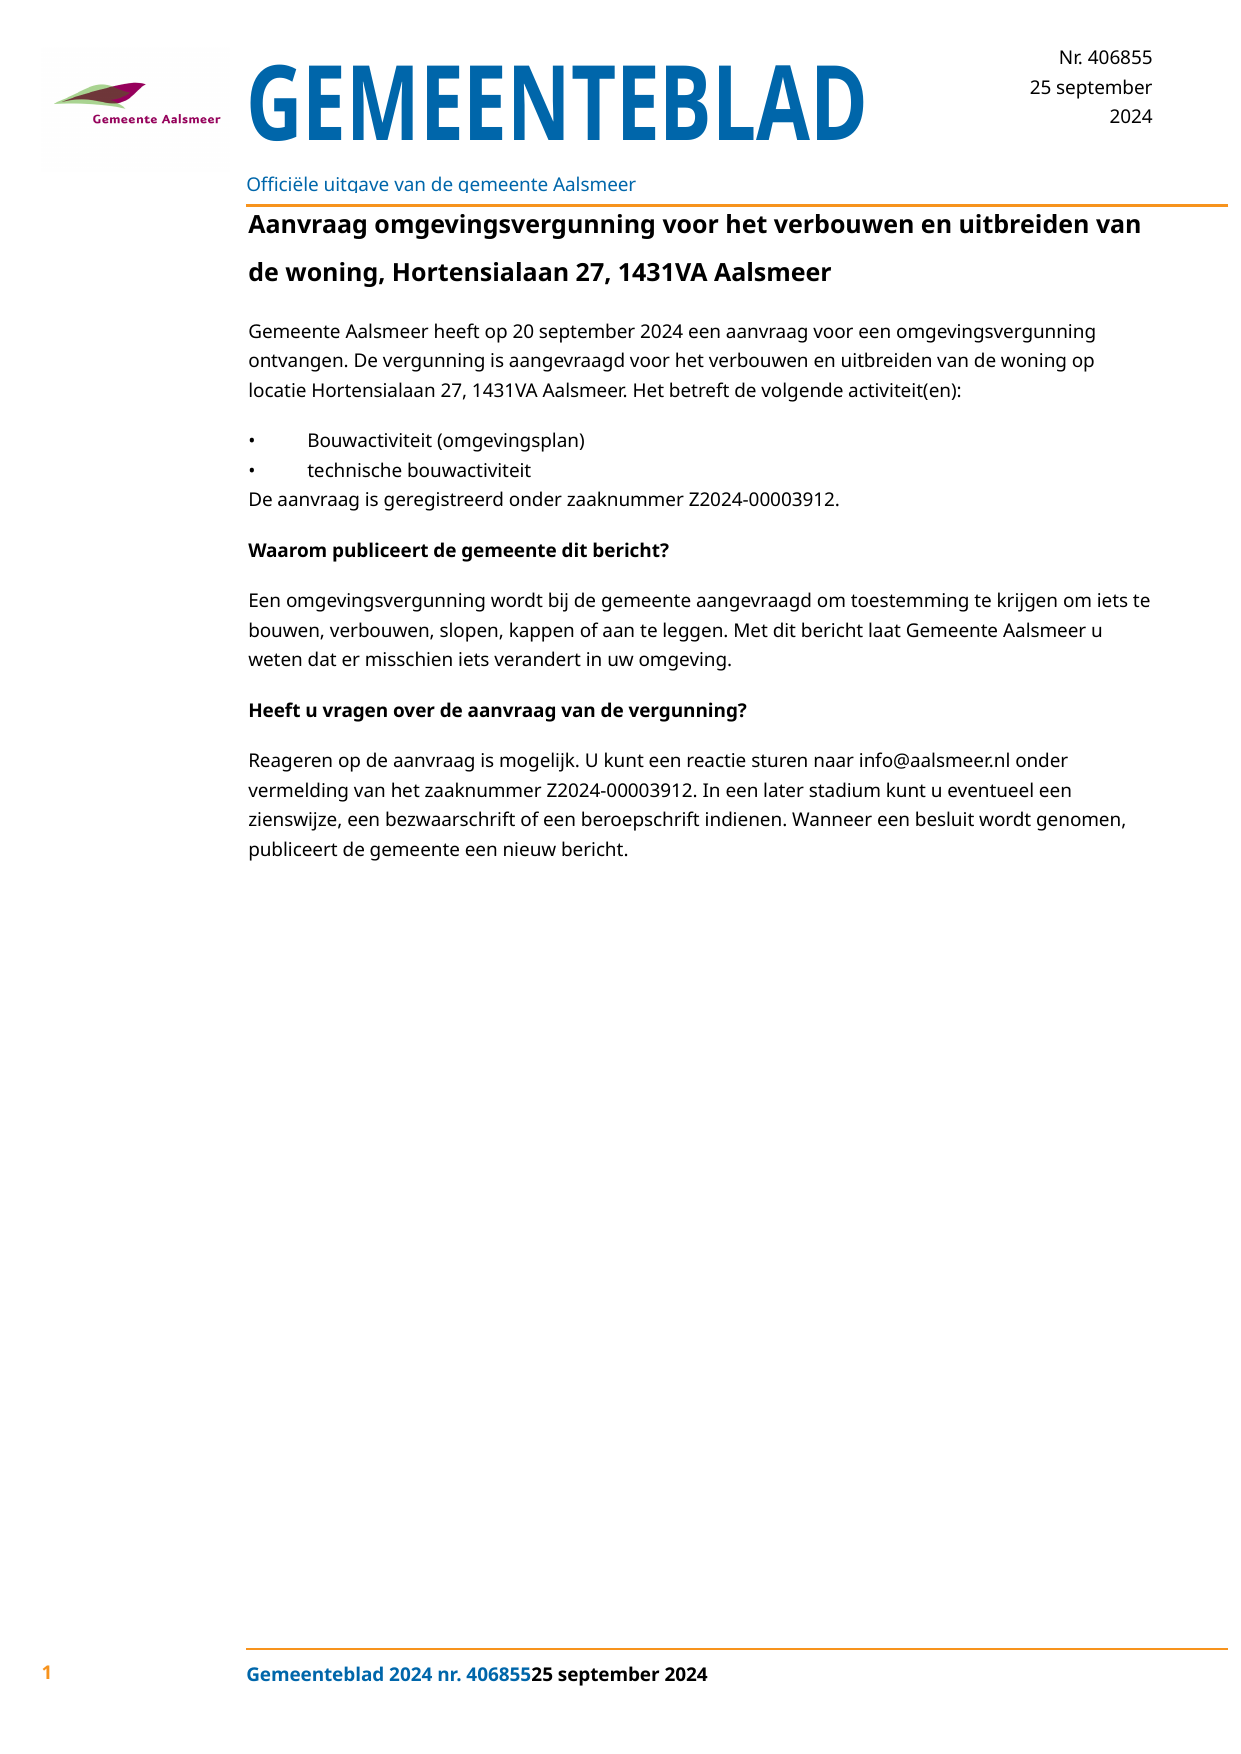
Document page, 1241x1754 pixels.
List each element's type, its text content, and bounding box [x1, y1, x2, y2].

text Heeft u vragen over de aanvraag van de vergunning? [248, 697, 1152, 723]
text Een omgevingsvergunning wordt bij de gemeente aangevraagd om toestemming te krijgen om iets te bouwen, verbouwen, slopen, kappen of aan te leggen. Met dit bericht laat Gemeente Aalsmeer u weten dat er misschien iets verandert in uw omgeving. [248, 587, 1152, 672]
text Aanvraag omgevingsvergunning voor het verbouwen en uitbreiden van de woning, Hortensialaan 27, 1431VA Aalsmeer [248, 207, 1152, 288]
picture [41, 47, 231, 172]
text Waarom publiceert de gemeente dit bericht? [248, 537, 1152, 563]
list technische bouwactiviteit [248, 457, 1152, 483]
text Gemeente Aalsmeer heeft op 20 september 2024 een aanvraag voor een omgevingsvergunning ontvangen. De vergunning is aangevraagd voor het verbouwen en uitbreiden van de woning op locatie Hortensialaan 27, 1431VA Aalsmeer. Het betreft de volgende activiteit(en): [248, 318, 1152, 403]
text Reageren op de aanvraag is mogelijk. U kunt een reactie sturen naar info@aalsmeer.nl onder vermelding van het zaaknummer Z2024-00003912. In een later stadium kunt u eventueel een zienswijze, een bezwaarschrift of een beroepschrift indienen. Wanneer een besluit wordt genomen, publiceert de gemeente een nieuw bericht. [248, 747, 1152, 862]
text De aanvraag is geregistreerd onder zaaknummer Z2024-00003912. [248, 487, 1152, 512]
list Bouwactiviteit (omgevingsplan) [248, 427, 1152, 453]
